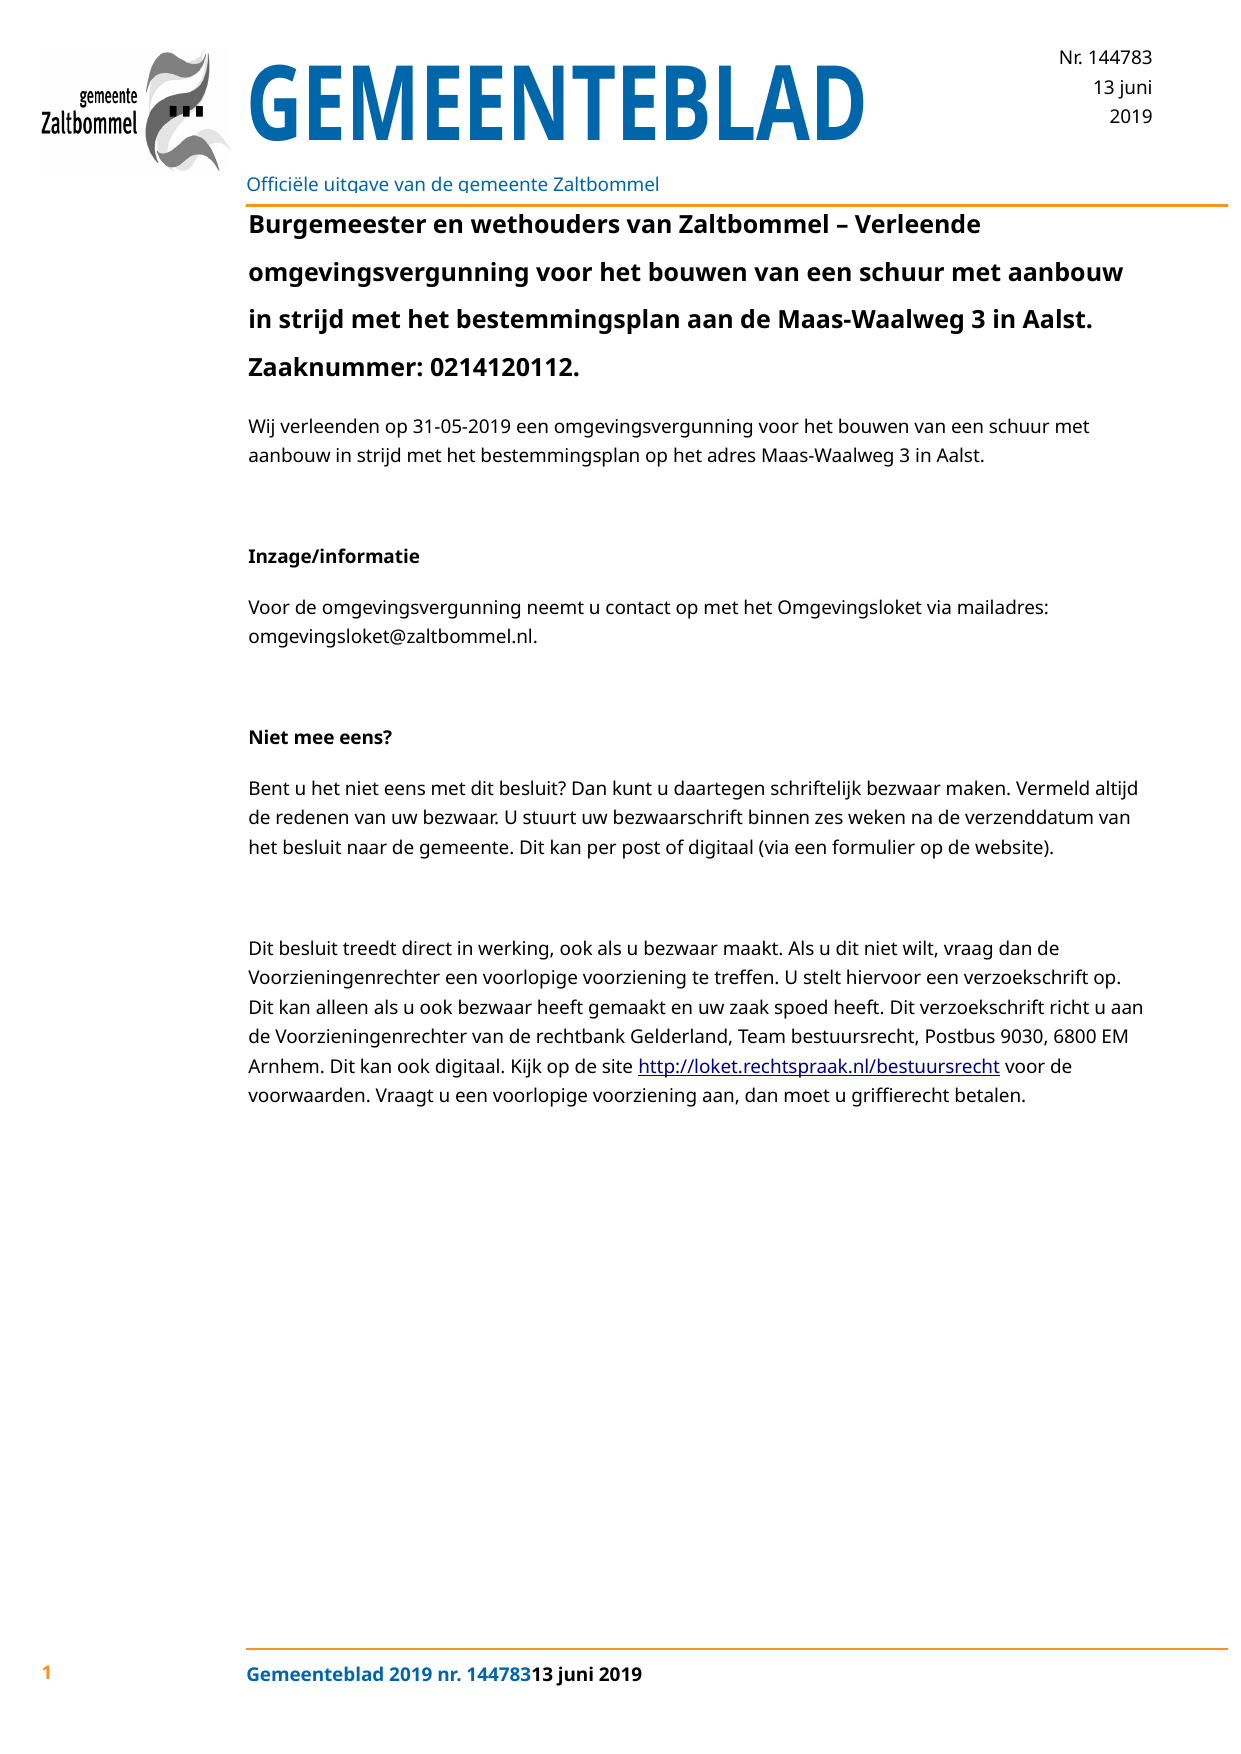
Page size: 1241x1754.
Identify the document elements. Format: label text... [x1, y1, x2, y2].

text Wij verleenden op 31-05-2019 een omgevingsvergunning voor het bouwen van een schuur met aanbouw in strijd met het bestemmingsplan op het adres Maas-Waalweg 3 in Aalst. [248, 413, 1152, 468]
text Bent u het niet eens met dit besluit? Dan kunt u daartegen schriftelijk bezwaar maken. Vermeld altijd de redenen van uw bezwaar. U stuurt uw bezwaarschrift binnen zes weken na de verzenddatum van het besluit naar de gemeente. Dit kan per post of digitaal (via een formulier op de website). [248, 775, 1152, 860]
text Inzage/informatie [248, 543, 1152, 569]
text Niet mee eens? [248, 724, 1152, 750]
picture [41, 47, 231, 172]
text Dit besluit treedt direct in werking, ook als u bezwaar maakt. Als u dit niet wilt, vraag dan de Voorzieningenrechter een voorlopige voorziening te treffen. U stelt hiervoor een verzoekschrift op. Dit kan alleen als u ook bezwaar heeft gemaakt en uw zaak spoed heeft. Dit verzoekschrift richt u aan de Voorzieningenrechter van de rechtbank Gelderland, Team bestuursrecht, Postbus 9030, 6800 EM Arnhem. Dit kan ook digitaal. Kijk op de site http://loket.rechtspraak.nl/bestuursrecht voor de voorwaarden. Vraagt u een voorlopige voorziening aan, dan moet u griffierecht betalen. [248, 935, 1152, 1108]
text Voor de omgevingsvergunning neemt u contact op met het Omgevingsloket via mailadres: omgevingsloket@zaltbommel.nl. [248, 594, 1152, 649]
text Burgemeester en wethouders van Zaltbommel – Verleende omgevingsvergunning voor het bouwen van een schuur met aanbouw in strijd met het bestemmingsplan aan de Maas-Waalweg 3 in Aalst. Zaaknummer: 0214120112. [248, 207, 1152, 384]
